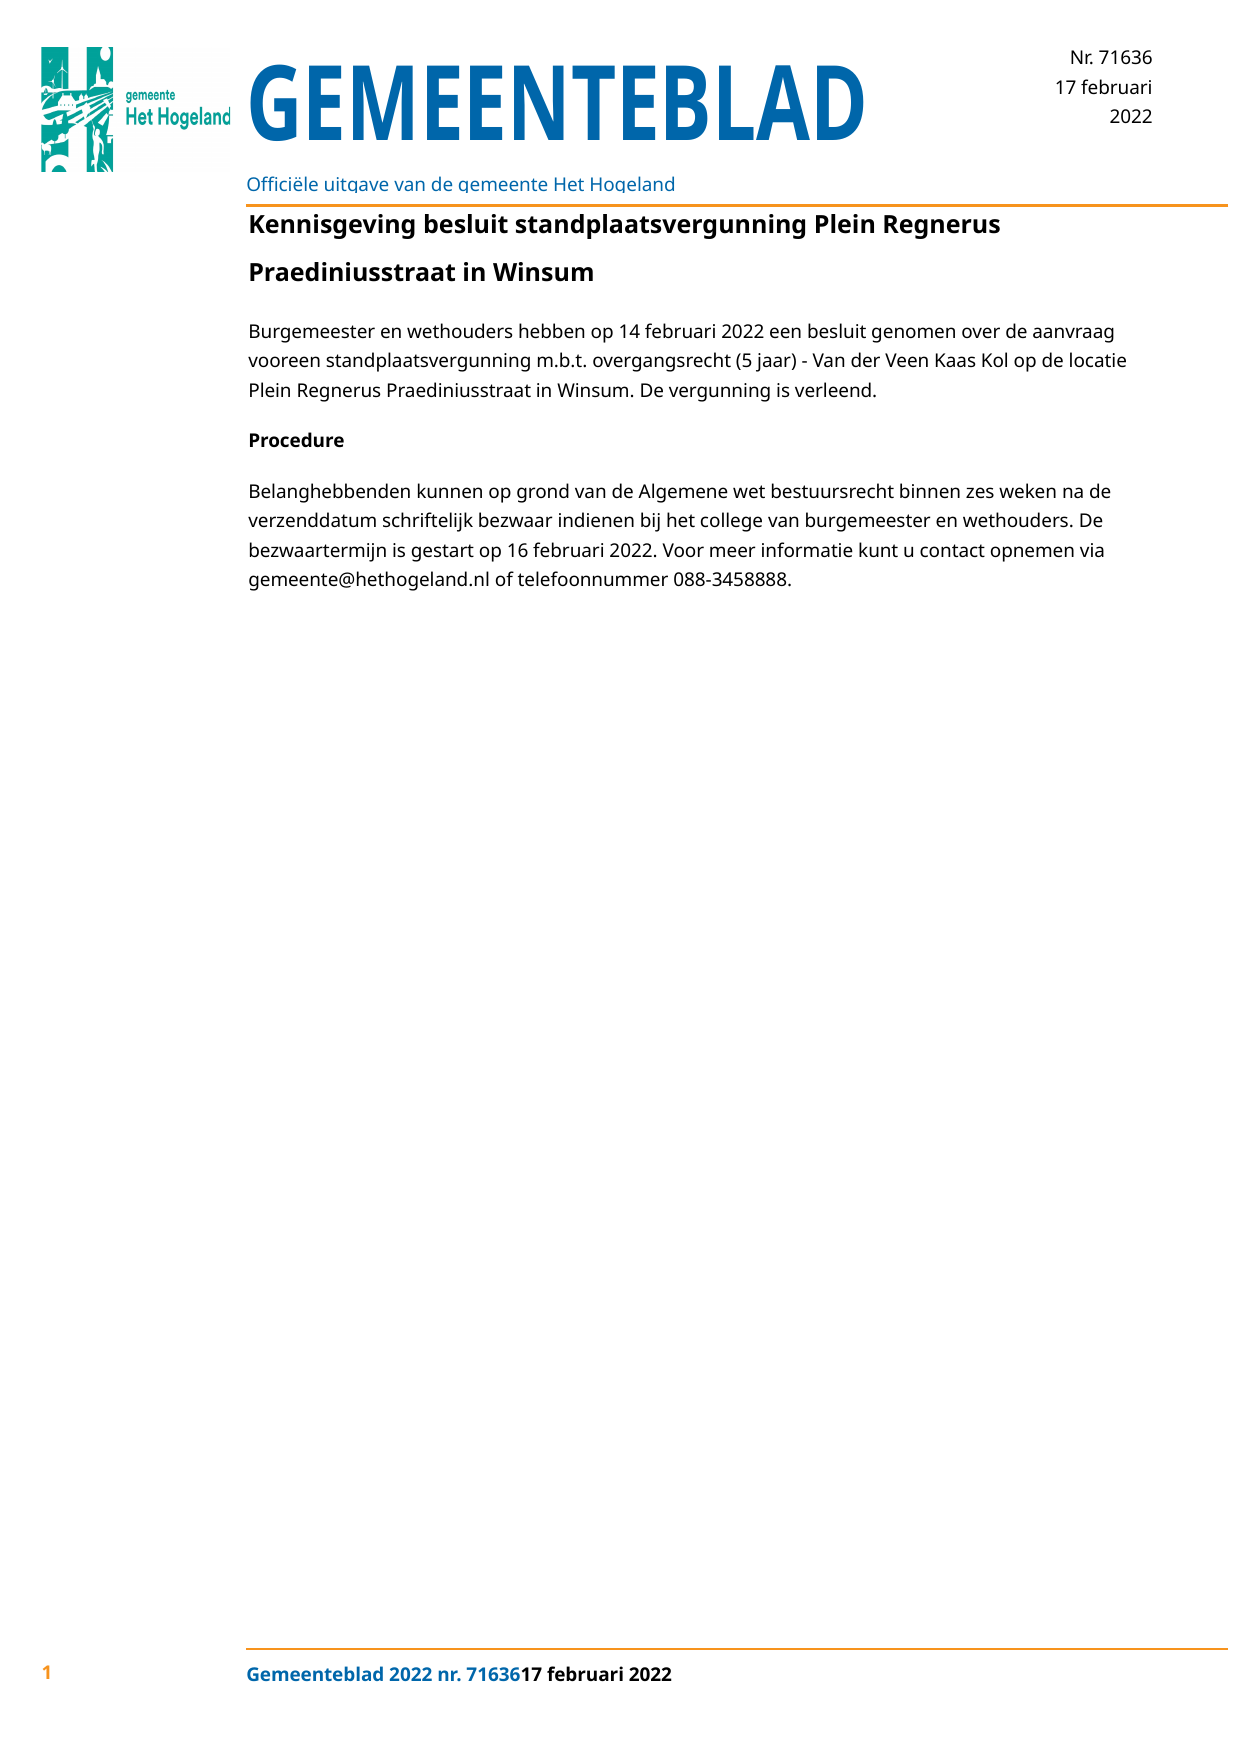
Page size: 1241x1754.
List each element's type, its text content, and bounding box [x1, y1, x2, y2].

text Procedure [248, 427, 1152, 453]
text Belanghebbenden kunnen op grond van de Algemene wet bestuursrecht binnen zes weken na de verzenddatum schriftelijk bezwaar indienen bij het college van burgemeester en wethouders. De bezwaartermijn is gestart op 16 februari 2022. Voor meer informatie kunt u contact opnemen via gemeente@hethogeland.nl of telefoonnummer 088-3458888. [248, 478, 1152, 592]
picture [41, 47, 231, 172]
text Kennisgeving besluit standplaatsvergunning Plein Regnerus Praediniusstraat in Winsum [248, 207, 1152, 288]
text Burgemeester en wethouders hebben op 14 februari 2022 een besluit genomen over de aanvraag vooreen standplaatsvergunning m.b.t. overgangsrecht (5 jaar) - Van der Veen Kaas Kol op de locatie Plein Regnerus Praediniusstraat in Winsum. De vergunning is verleend. [248, 318, 1152, 403]
